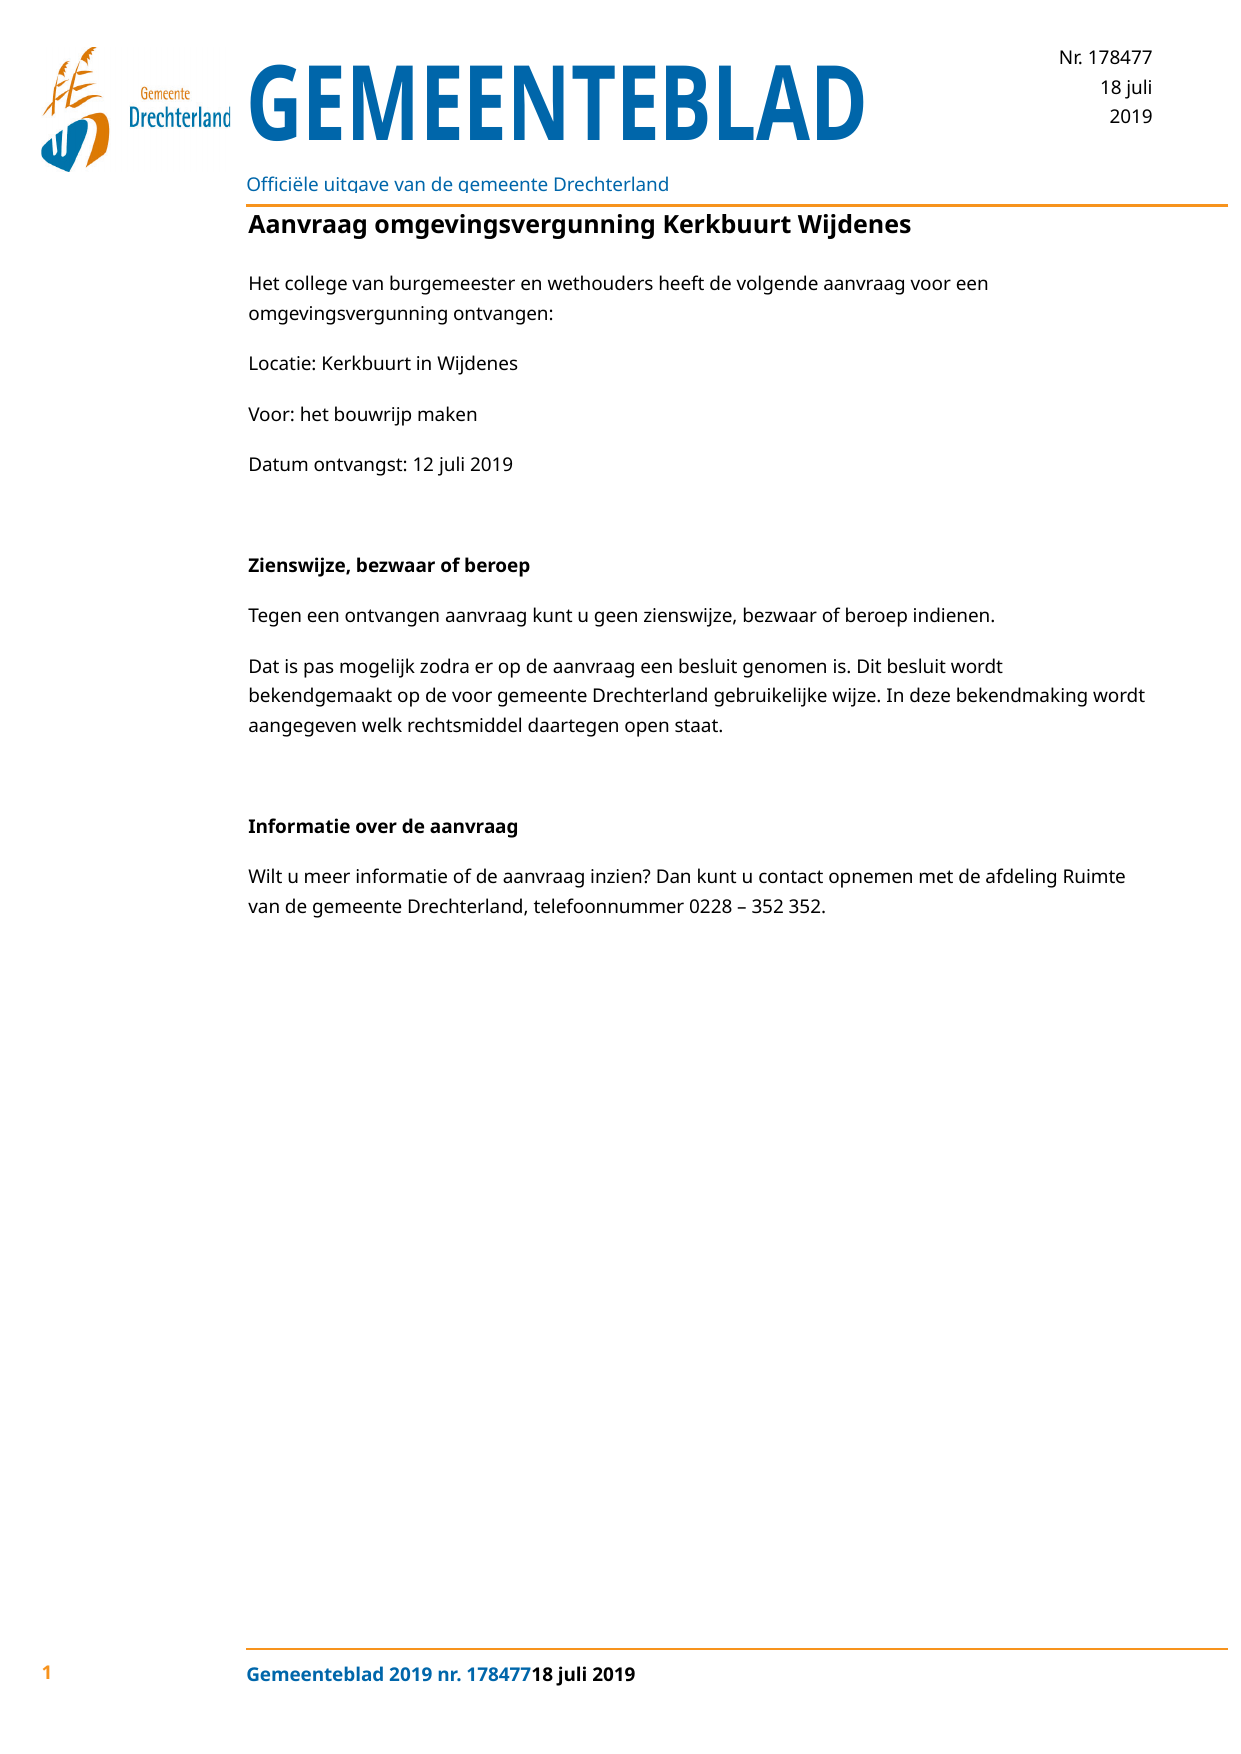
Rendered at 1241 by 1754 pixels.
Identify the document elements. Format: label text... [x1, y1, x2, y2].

text Dat is pas mogelijk zodra er op de aanvraag een besluit genomen is. Dit besluit wordt bekendgemaakt op de voor gemeente Drechterland gebruikelijke wijze. In deze bekendmaking wordt aangegeven welk rechtsmiddel daartegen open staat. [248, 653, 1152, 738]
text Tegen een ontvangen aanvraag kunt u geen zienswijze, bezwaar of beroep indienen. [248, 602, 1152, 628]
text Informatie over de aanvraag [248, 813, 1152, 838]
text Datum ontvangst: 12 juli 2019 [248, 451, 1152, 477]
text Locatie: Kerkbuurt in Wijdenes [248, 350, 1152, 376]
text Aanvraag omgevingsvergunning Kerkbuurt Wijdenes [248, 207, 1152, 241]
text Het college van burgemeester en wethouders heeft de volgende aanvraag voor een omgevingsvergunning ontvangen: [248, 270, 1152, 326]
text Wilt u meer informatie of de aanvraag inzien? Dan kunt u contact opnemen met de afdeling Ruimte van de gemeente Drechterland, telefoonnummer 0228 – 352 352. [248, 863, 1152, 918]
picture [226, 115, 231, 124]
text Zienswijze, bezwaar of beroep [248, 552, 1152, 578]
text Voor: het bouwrijp maken [248, 401, 1152, 426]
picture [41, 158, 64, 172]
picture [41, 47, 231, 172]
